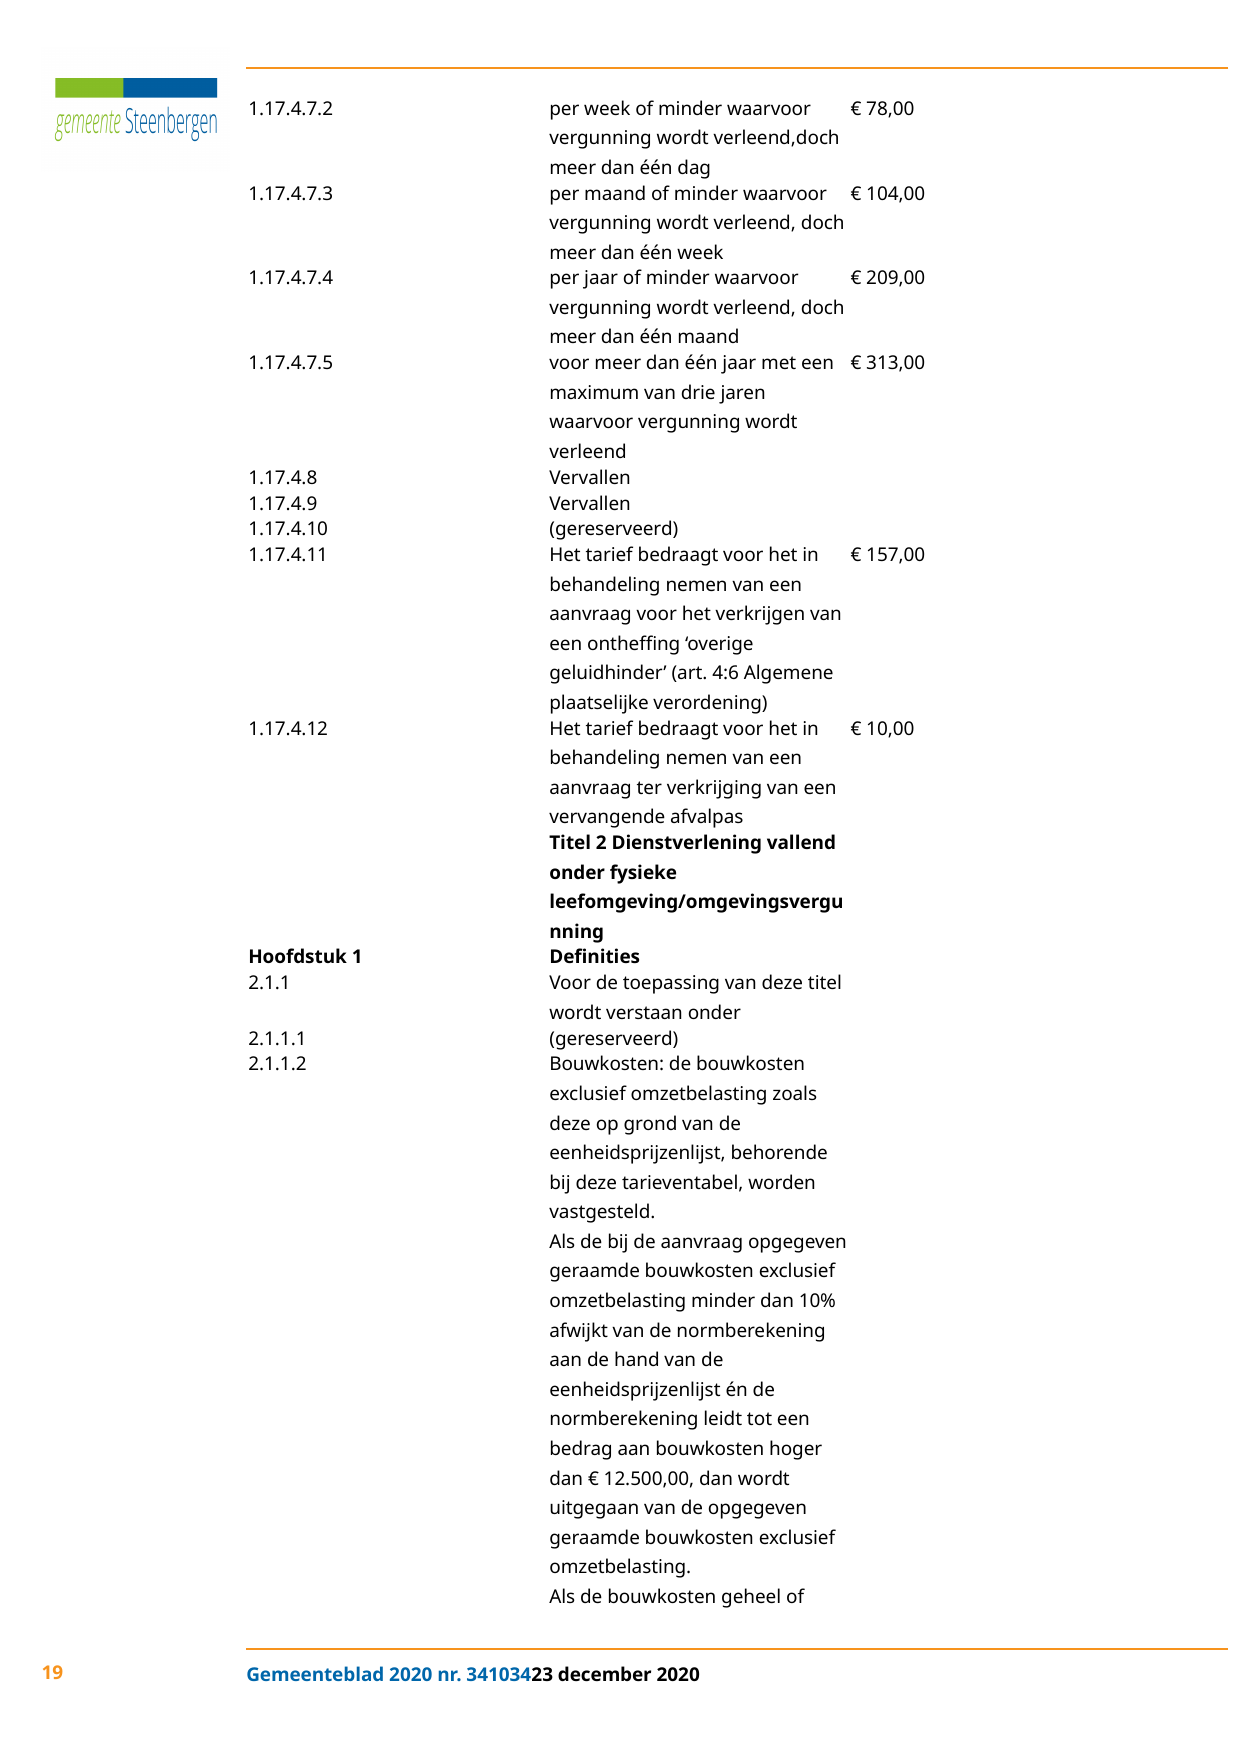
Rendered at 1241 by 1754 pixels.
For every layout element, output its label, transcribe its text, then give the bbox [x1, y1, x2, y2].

table_cell Het tarief bedraagt voor het in behandeling nemen van een aanvraag voor het verkrijgen van een ontheffing ‘overige geluidhinder’ (art. 4:6 Algemene plaatselijke verordening) [549, 541, 850, 715]
table_cell 1.17.4.7.2 [248, 95, 549, 180]
table_cell 1.17.4.10 [248, 515, 549, 541]
table_cell Vervallen [549, 490, 850, 515]
table_cell 2.1.1.2 [248, 1051, 549, 1609]
table_cell Het tarief bedraagt voor het in behandeling nemen van een aanvraag ter verkrijging van een vervangende afvalpas [549, 715, 850, 829]
table_cell 1.17.4.12 [248, 715, 549, 829]
table_cell [850, 970, 1152, 1025]
table_cell € 209,00 [850, 265, 1152, 349]
table_cell € 78,00 [850, 95, 1152, 180]
table_cell 2.1.1.1 [248, 1025, 549, 1051]
table_cell 1.17.4.7.4 [248, 265, 549, 349]
table_cell 1.17.4.7.3 [248, 180, 549, 264]
table_cell € 157,00 [850, 541, 1152, 715]
table_cell € 104,00 [850, 180, 1152, 264]
table_cell Voor de toepassing van deze titel wordt verstaan onder [549, 970, 850, 1025]
table_cell [850, 464, 1152, 490]
table_cell 1.17.4.9 [248, 490, 549, 515]
table_cell (gereserveerd) [549, 1025, 850, 1051]
table_cell 1.17.4.11 [248, 541, 549, 715]
table_cell [248, 829, 549, 944]
table_cell [850, 1051, 1152, 1609]
table_cell [850, 490, 1152, 515]
table_cell Vervallen [549, 464, 850, 490]
table_cell Definities [549, 944, 850, 969]
table_cell per jaar of minder waarvoor vergunning wordt verleend, doch meer dan één maand [549, 265, 850, 349]
table_cell [850, 829, 1152, 944]
table_cell [850, 1025, 1152, 1051]
table_cell [850, 515, 1152, 541]
table_cell Hoofdstuk 1 [248, 944, 549, 969]
table_cell (gereserveerd) [549, 515, 850, 541]
table_cell € 10,00 [850, 715, 1152, 829]
table_cell 1.17.4.7.5 [248, 350, 549, 464]
table_cell voor meer dan één jaar met een maximum van drie jaren waarvoor vergunning wordt verleend [549, 350, 850, 464]
table_cell per maand of minder waarvoor vergunning wordt verleend, doch meer dan één week [549, 180, 850, 264]
table_cell Bouwkosten: de bouwkosten exclusief omzetbelasting zoals deze op grond van de eenheidsprijzenlijst, behorende bij deze tarieventabel, worden vastgesteld. Als de bij de aanvraag opgegeven geraamde bouwkosten exclusief omzetbelasting minder dan 10% afwijkt van de normberekening aan de hand van de eenheidsprijzenlijst én de normberekening leidt tot een bedrag aan bouwkosten hoger dan € 12.500,00, dan wordt uitgegaan van de opgegeven geraamde bouwkosten exclusief omzetbelasting. Als de bouwkosten geheel of [549, 1051, 850, 1609]
table_cell 2.1.1 [248, 970, 549, 1025]
table_cell [850, 944, 1152, 969]
table_cell Titel 2 Dienstverlening vallend onder fysieke leefomgeving/omgevingsvergunning [549, 829, 850, 944]
table_cell 1.17.4.8 [248, 464, 549, 490]
table_cell € 313,00 [850, 350, 1152, 464]
picture [41, 47, 231, 172]
table_cell per week of minder waarvoor vergunning wordt verleend,doch meer dan één dag [549, 95, 850, 180]
